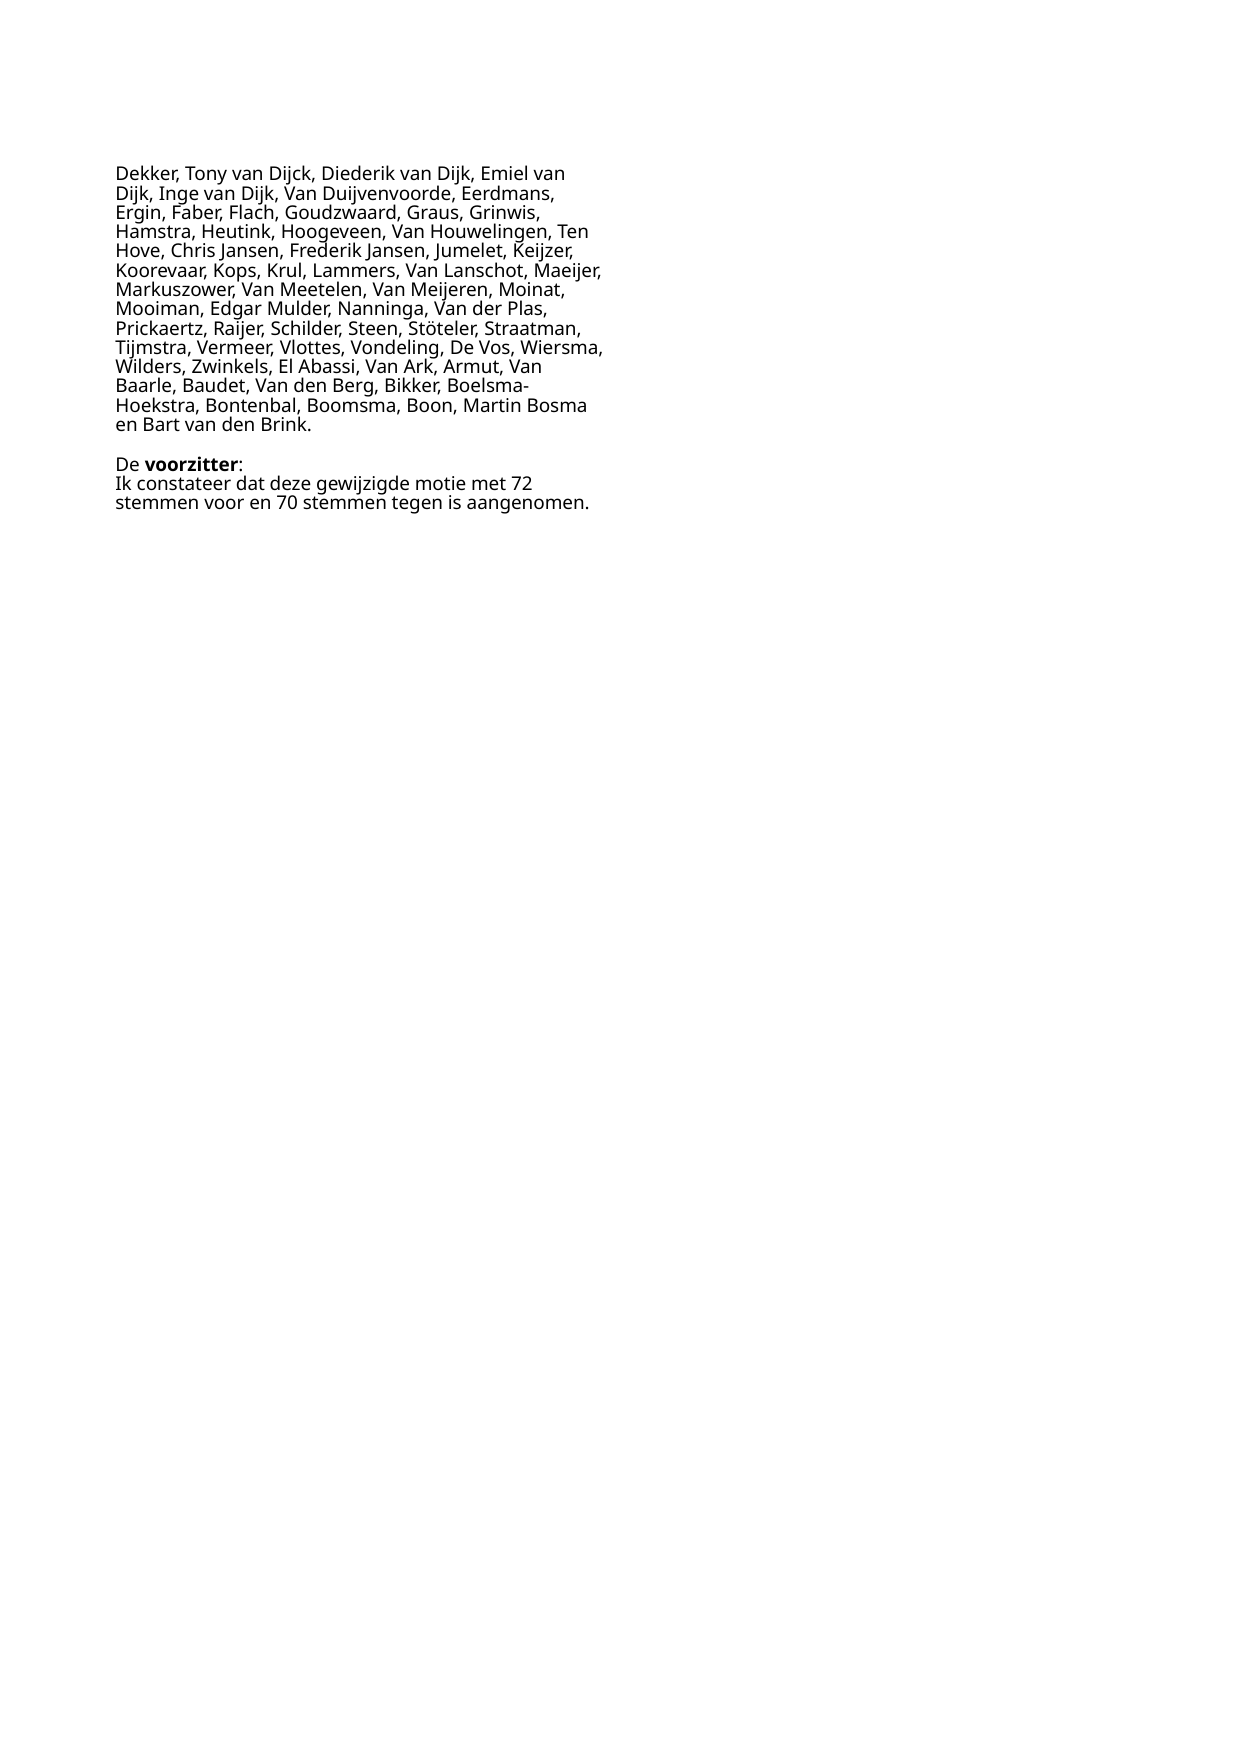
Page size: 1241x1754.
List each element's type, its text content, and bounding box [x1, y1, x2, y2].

text Ik constateer dat deze gewijzigde motie met 72 stemmen voor en 70 stemmen tegen is aangenomen. [115, 475, 605, 514]
text Dekker, Tony van Dijck, Diederik van Dijk, Emiel van Dijk, Inge van Dijk, Van Duijvenvoorde, Eerdmans, Ergin, Faber, Flach, Goudzwaard, Graus, Grinwis, Hamstra, Heutink, Hoogeveen, Van Houwelingen, Ten Hove, Chris Jansen, Frederik Jansen, Jumelet, Keijzer, Koorevaar, Kops, Krul, Lammers, Van Lanschot, Maeijer, Markuszower, Van Meetelen, Van Meijeren, Moinat, Mooiman, Edgar Mulder, Nanninga, Van der Plas, Prickaertz, Raijer, Schilder, Steen, Stöteler, Straatman, Tijmstra, Vermeer, Vlottes, Vondeling, De Vos, Wiersma, Wilders, Zwinkels, El Abassi, Van Ark, Armut, Van Baarle, Baudet, Van den Berg, Bikker, Boelsma-Hoekstra, Bontenbal, Boomsma, Boon, Martin Bosma en Bart van den Brink. [115, 165, 605, 435]
text De voorzitter: [115, 456, 605, 475]
